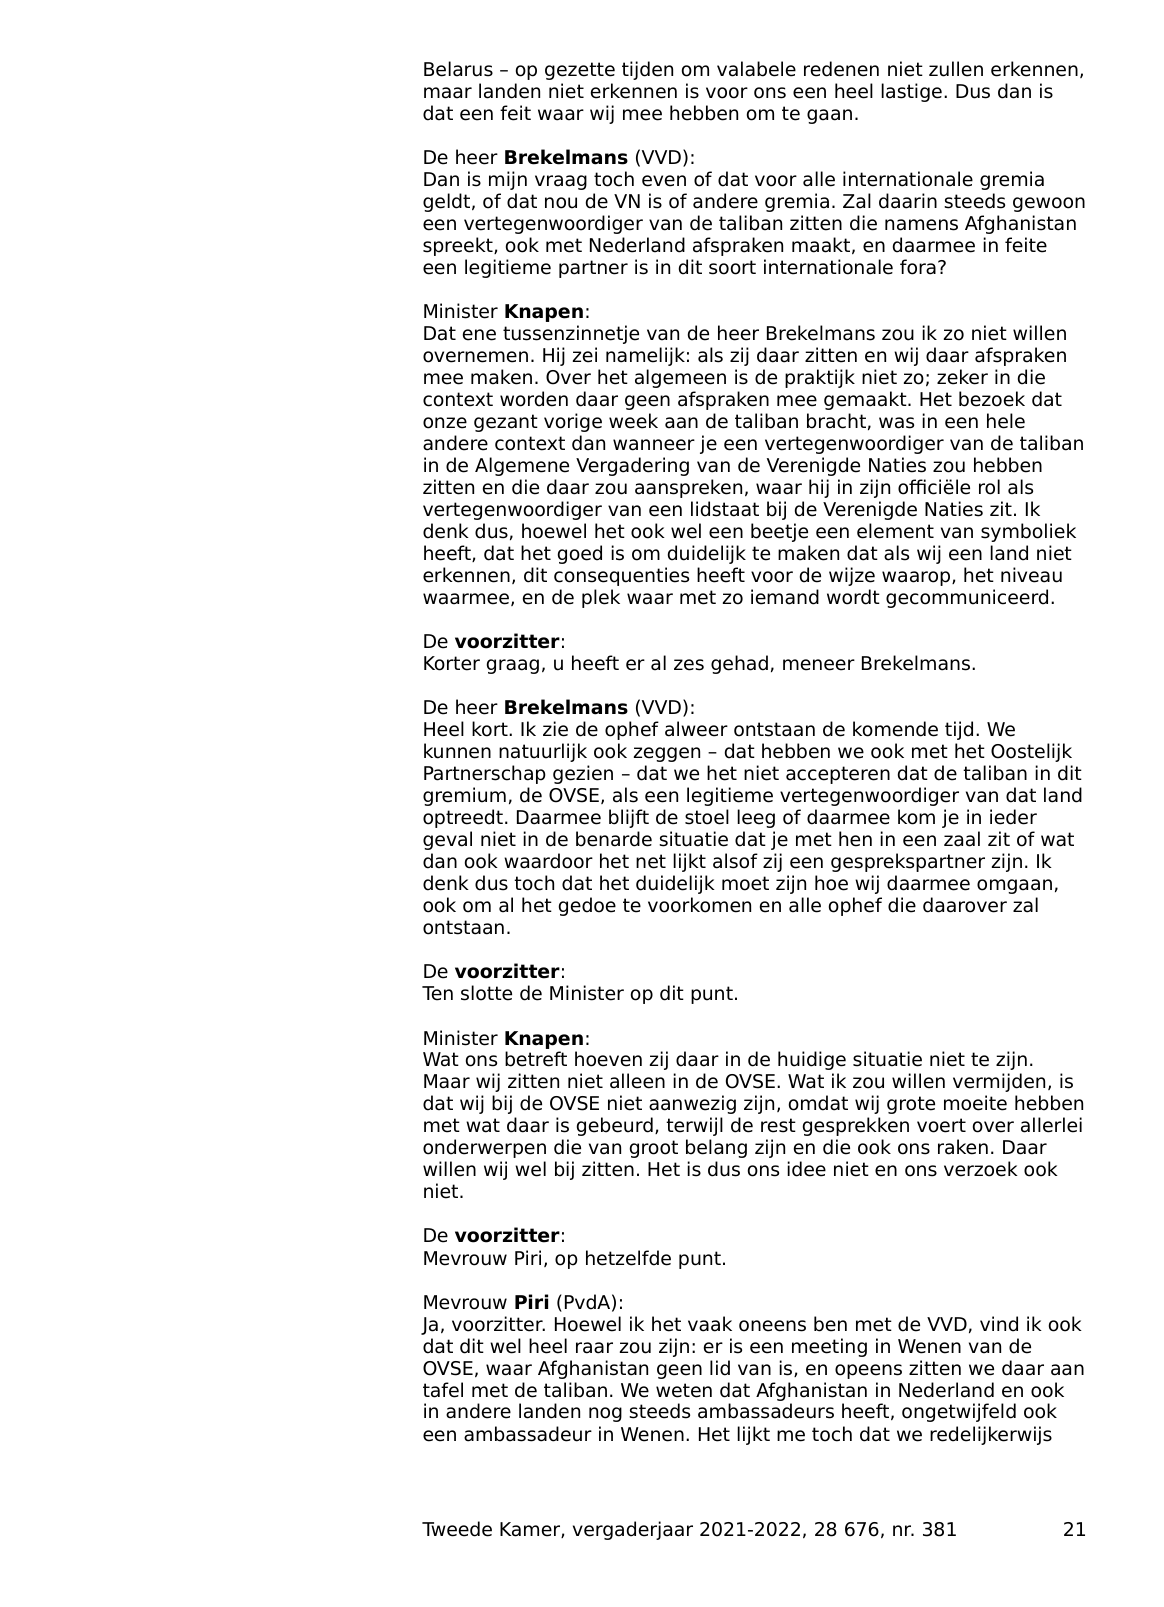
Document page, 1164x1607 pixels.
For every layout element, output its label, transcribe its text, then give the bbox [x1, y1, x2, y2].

text Heel kort. Ik zie de ophef alweer ontstaan de komende tijd. We kunnen natuurlijk ook zeggen – dat hebben we ook met het Oostelijk Partnerschap gezien – dat we het niet accepteren dat de taliban in dit gremium, de OVSE, als een legitieme vertegenwoordiger van dat land optreedt. Daarmee blijft de stoel leeg of daarmee kom je in ieder geval niet in de benarde situatie dat je met hen in een zaal zit of wat dan ook waardoor het net lijkt alsof zij een gesprekspartner zijn. Ik denk dus toch dat het duidelijk moet zijn hoe wij daarmee omgaan, ook om al het gedoe te voorkomen en alle ophef die daarover zal ontstaan. [422, 719, 1087, 939]
text Mevrouw Piri (PvdA): [422, 1292, 1087, 1313]
text Dat ene tussenzinnetje van de heer Brekelmans zou ik zo niet willen overnemen. Hij zei namelijk: als zij daar zitten en wij daar afspraken mee maken. Over het algemeen is de praktijk niet zo; zeker in die context worden daar geen afspraken mee gemaakt. Het bezoek dat onze gezant vorige week aan de taliban bracht, was in een hele andere context dan wanneer je een vertegenwoordiger van de taliban in de Algemene Vergadering van de Verenigde Naties zou hebben zitten en die daar zou aanspreken, waar hij in zijn officiële rol als vertegenwoordiger van een lidstaat bij de Verenigde Naties zit. Ik denk dus, hoewel het ook wel een beetje een element van symboliek heeft, dat het goed is om duidelijk te maken dat als wij een land niet erkennen, dit consequenties heeft voor de wijze waarop, het niveau waarmee, en de plek waar met zo iemand wordt gecommuniceerd. [422, 323, 1087, 609]
text Korter graag, u heeft er al zes gehad, meneer Brekelmans. [422, 653, 1087, 675]
text De voorzitter: [422, 961, 1087, 983]
text De heer Brekelmans (VVD): [422, 147, 1087, 169]
text Ja, voorzitter. Hoewel ik het vaak oneens ben met de VVD, vind ik ook dat dit wel heel raar zou zijn: er is een meeting in Wenen van de OVSE, waar Afghanistan geen lid van is, en opeens zitten we daar aan tafel met de taliban. We weten dat Afghanistan in Nederland en ook in andere landen nog steeds ambassadeurs heeft, ongetwijfeld ook een ambassadeur in Wenen. Het lijkt me toch dat we redelijkerwijs [422, 1313, 1087, 1445]
text Wat ons betreft hoeven zij daar in de huidige situatie niet te zijn. Maar wij zitten niet alleen in de OVSE. Wat ik zou willen vermijden, is dat wij bij de OVSE niet aanwezig zijn, omdat wij grote moeite hebben met wat daar is gebeurd, terwijl de rest gesprekken voert over allerlei onderwerpen die van groot belang zijn en die ook ons raken. Daar willen wij wel bij zitten. Het is dus ons idee niet en ons verzoek ook niet. [422, 1049, 1087, 1203]
text Minister Knapen: [422, 301, 1087, 323]
text De heer Brekelmans (VVD): [422, 697, 1087, 719]
text Belarus – op gezette tijden om valabele redenen niet zullen erkennen, maar landen niet erkennen is voor ons een heel lastige. Dus dan is dat een feit waar wij mee hebben om te gaan. [422, 59, 1087, 125]
text De voorzitter: [422, 631, 1087, 653]
text De voorzitter: [422, 1225, 1087, 1247]
text Minister Knapen: [422, 1027, 1087, 1049]
text Dan is mijn vraag toch even of dat voor alle internationale gremia geldt, of dat nou de VN is of andere gremia. Zal daarin steeds gewoon een vertegenwoordiger van de taliban zitten die namens Afghanistan spreekt, ook met Nederland afspraken maakt, en daarmee in feite een legitieme partner is in dit soort internationale fora? [422, 169, 1087, 279]
text Ten slotte de Minister op dit punt. [422, 983, 1087, 1005]
text Mevrouw Piri, op hetzelfde punt. [422, 1247, 1087, 1269]
